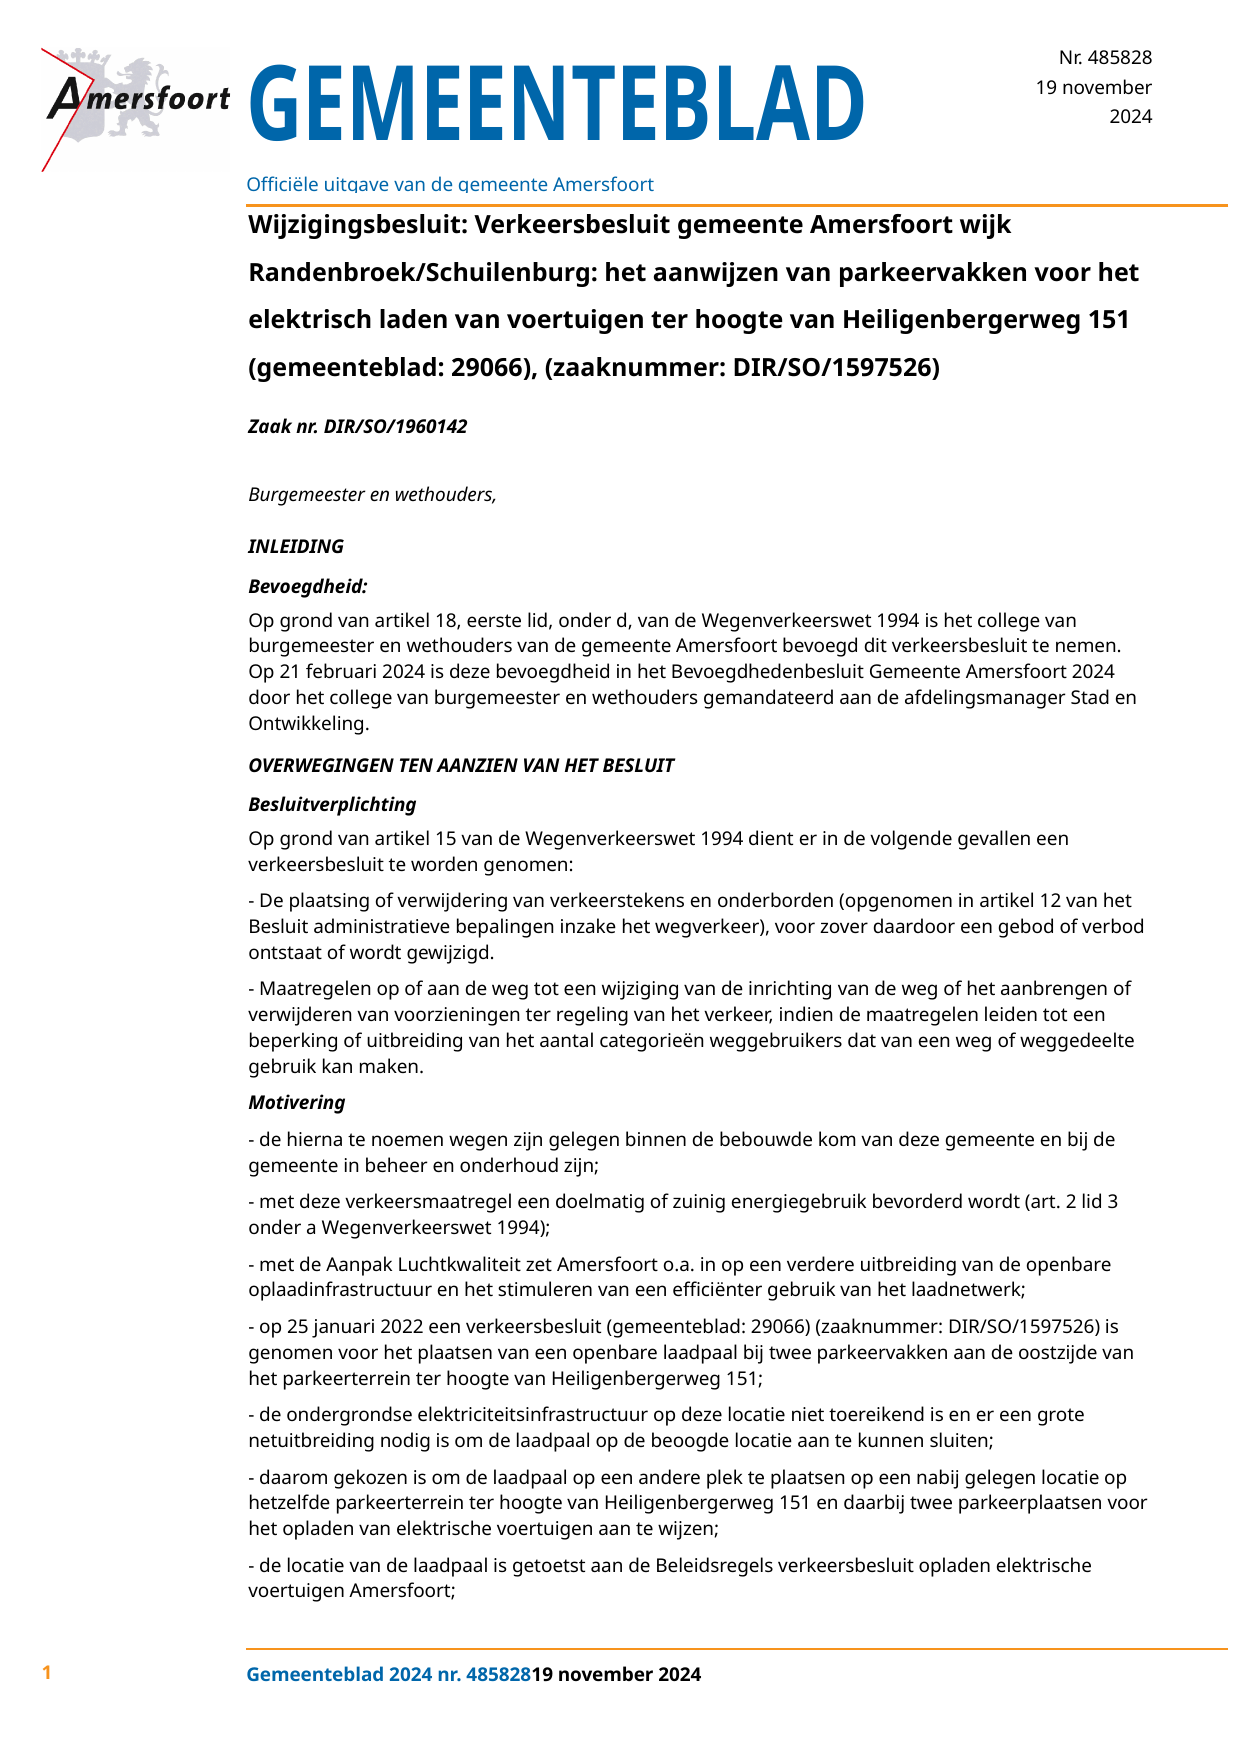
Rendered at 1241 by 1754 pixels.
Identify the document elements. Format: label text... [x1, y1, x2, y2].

text - de ondergrondse elektriciteitsinfrastructuur op deze locatie niet toereikend is en er een grote netuitbreiding nodig is om de laadpaal op de beoogde locatie aan te kunnen sluiten; [248, 1401, 1152, 1453]
text Op grond van artikel 18, eerste lid, onder d, van de Wegenverkeerswet 1994 is het college van burgemeester en wethouders van de gemeente Amersfoort bevoegd dit verkeersbesluit te nemen. Op 21 februari 2024 is deze bevoegdheid in het Bevoegdhedenbesluit Gemeente Amersfoort 2024 door het college van burgemeester en wethouders gemandateerd aan de afdelingsmanager Stad en Ontwikkeling. [248, 607, 1152, 736]
text - met de Aanpak Luchtkwaliteit zet Amersfoort o.a. in op een verdere uitbreiding van de openbare oplaadinfrastructuur en het stimuleren van een efficiënter gebruik van het laadnetwerk; [248, 1251, 1152, 1302]
text OVERWEGINGEN TEN AANZIEN VAN HET BESLUIT [248, 752, 1152, 777]
text - de hierna te noemen wegen zijn gelegen binnen de bebouwde kom van deze gemeente en bij de gemeente in beheer en onderhoud zijn; [248, 1126, 1152, 1178]
text - met deze verkeersmaatregel een doelmatig of zuinig energiegebruik bevorderd wordt (art. 2 lid 3 onder a Wegenverkeerswet 1994); [248, 1188, 1152, 1240]
text - daarom gekozen is om de laadpaal op een andere plek te plaatsen op een nabij gelegen locatie op hetzelfde parkeerterrein ter hoogte van Heiligenbergerweg 151 en daarbij twee parkeerplaatsen voor het opladen van elektrische voertuigen aan te wijzen; [248, 1464, 1152, 1541]
text Bevoegdheid: [248, 573, 1152, 599]
text - de locatie van de laadpaal is getoetst aan de Beleidsregels verkeersbesluit opladen elektrische voertuigen Amersfoort; [248, 1552, 1152, 1603]
text Besluitverplichting [248, 791, 1152, 817]
text INLEIDING [248, 534, 1152, 559]
text - op 25 januari 2022 een verkeersbesluit (gemeenteblad: 29066) (zaaknummer: DIR/SO/1597526) is genomen voor het plaatsen van een openbare laadpaal bij twee parkeervakken aan de oostzijde van het parkeerterrein ter hoogte van Heiligenbergerweg 151; [248, 1313, 1152, 1391]
text Op grond van artikel 15 van de Wegenverkeerswet 1994 dient er in de volgende gevallen een verkeersbesluit te worden genomen: [248, 825, 1152, 877]
text Burgemeester en wethouders, [248, 481, 1152, 507]
picture [41, 47, 231, 172]
text - Maatregelen op of aan de weg tot een wijziging van de inrichting van de weg of het aanbrengen of verwijderen van voorzieningen ter regeling van het verkeer, indien de maatregelen leiden tot een beperking of uitbreiding van het aantal categorieën weggebruikers dat van een weg of weggedeelte gebruik kan maken. [248, 976, 1152, 1078]
text Zaak nr. DIR/SO/1960142 [248, 413, 1152, 439]
text - De plaatsing of verwijdering van verkeerstekens en onderborden (opgenomen in artikel 12 van het Besluit administratieve bepalingen inzake het wegverkeer), voor zover daardoor een gebod of verbod ontstaat of wordt gewijzigd. [248, 887, 1152, 965]
text Wijzigingsbesluit: Verkeersbesluit gemeente Amersfoort wijk Randenbroek/Schuilenburg: het aanwijzen van parkeervakken voor het elektrisch laden van voertuigen ter hoogte van Heiligenbergerweg 151 (gemeenteblad: 29066), (zaaknummer: DIR/SO/1597526) [248, 207, 1152, 384]
text Motivering [248, 1089, 1152, 1115]
